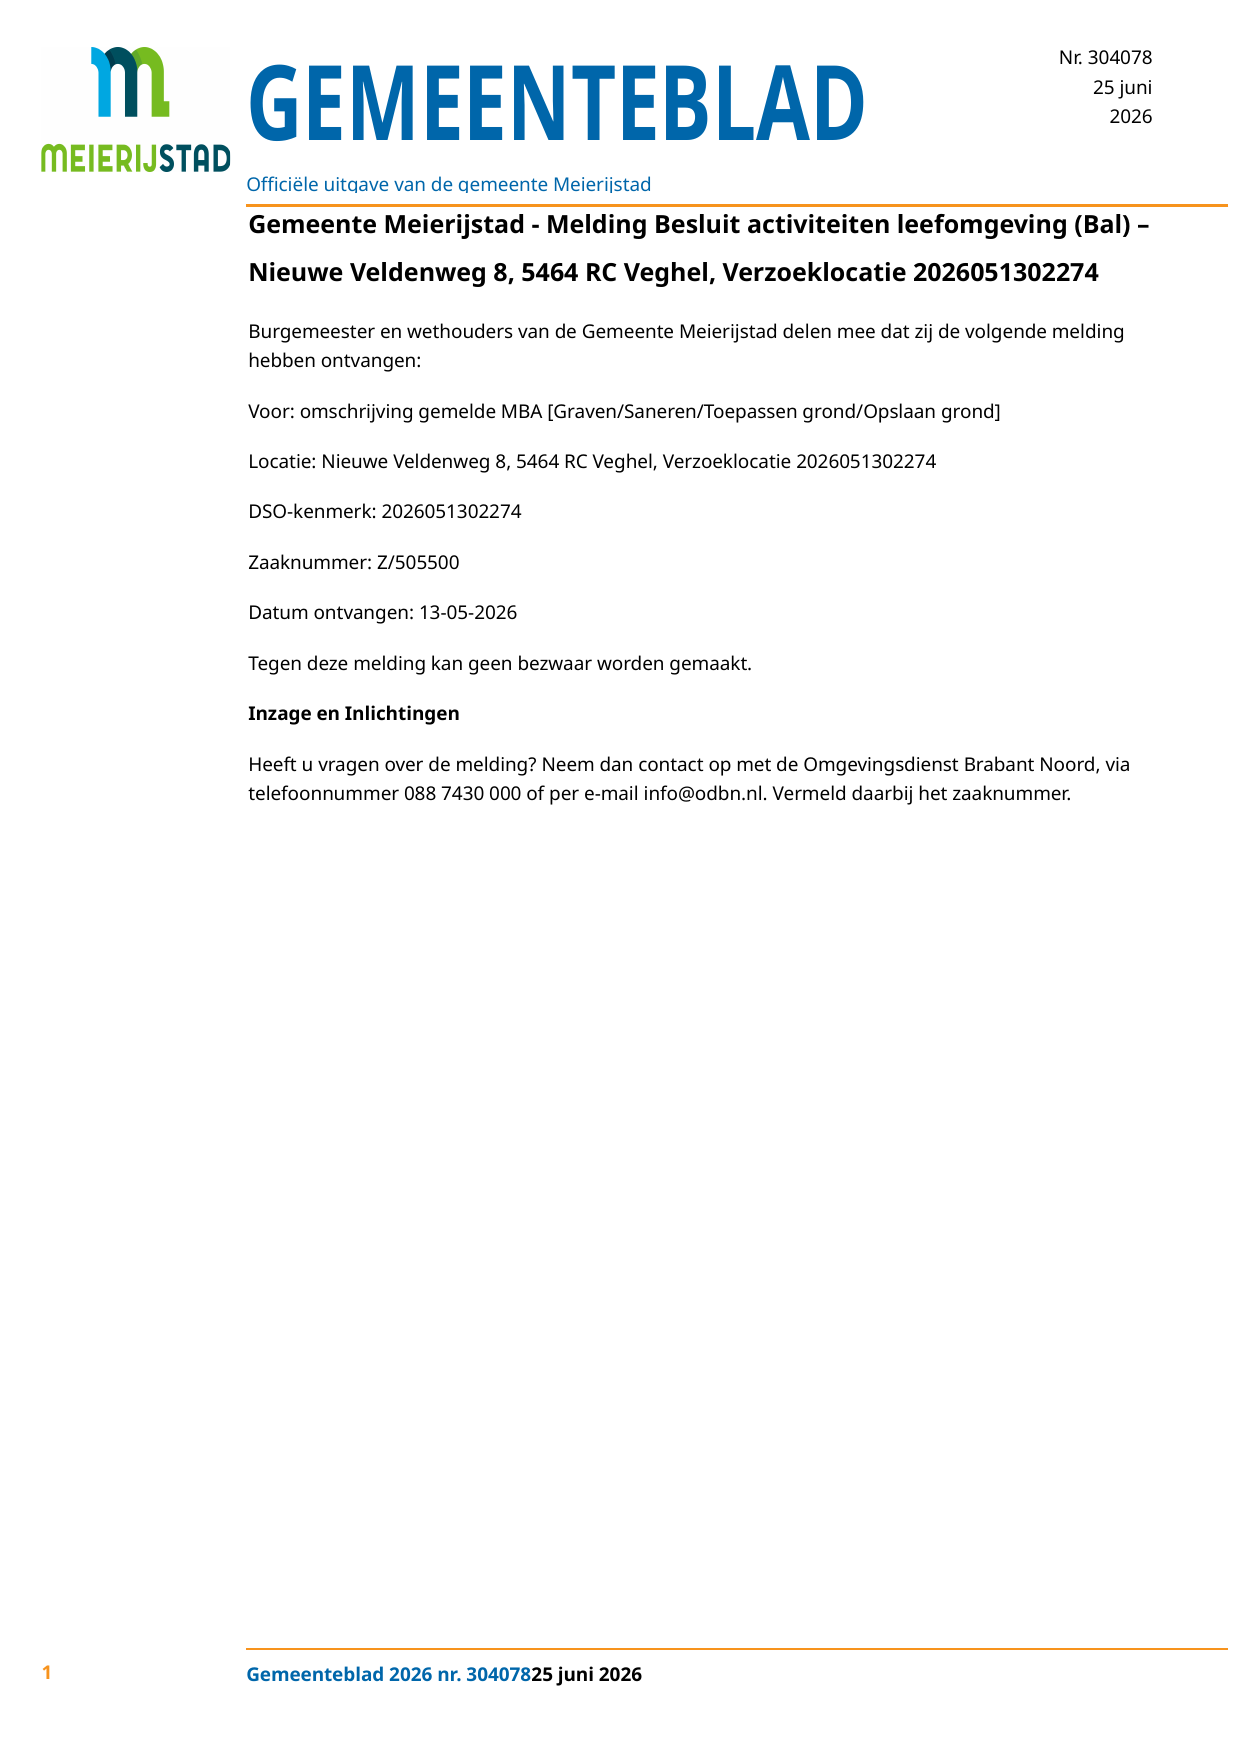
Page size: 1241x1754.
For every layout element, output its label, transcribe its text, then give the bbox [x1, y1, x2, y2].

text Voor: omschrijving gemelde MBA [Graven/Saneren/Toepassen grond/Opslaan grond] [248, 398, 1152, 424]
text Heeft u vragen over de melding? Neem dan contact op met de Omgevingsdienst Brabant Noord, via telefoonnummer 088 7430 000 of per e-mail info@odbn.nl. Vermeld daarbij het zaaknummer. [248, 751, 1152, 806]
picture [41, 47, 231, 172]
text Locatie: Nieuwe Veldenweg 8, 5464 RC Veghel, Verzoeklocatie 2026051302274 [248, 448, 1152, 474]
text Gemeente Meierijstad - Melding Besluit activiteiten leefomgeving (Bal) – Nieuwe Veldenweg 8, 5464 RC Veghel, Verzoeklocatie 2026051302274 [248, 207, 1152, 288]
text DSO-kenmerk: 2026051302274 [248, 499, 1152, 524]
text Datum ontvangen: 13-05-2026 [248, 599, 1152, 625]
text Inzage en Inlichtingen [248, 700, 1152, 726]
text Tegen deze melding kan geen bezwaar worden gemaakt. [248, 650, 1152, 676]
text Burgemeester en wethouders van de Gemeente Meierijstad delen mee dat zij de volgende melding hebben ontvangen: [248, 318, 1152, 373]
text Zaaknummer: Z/505500 [248, 549, 1152, 575]
